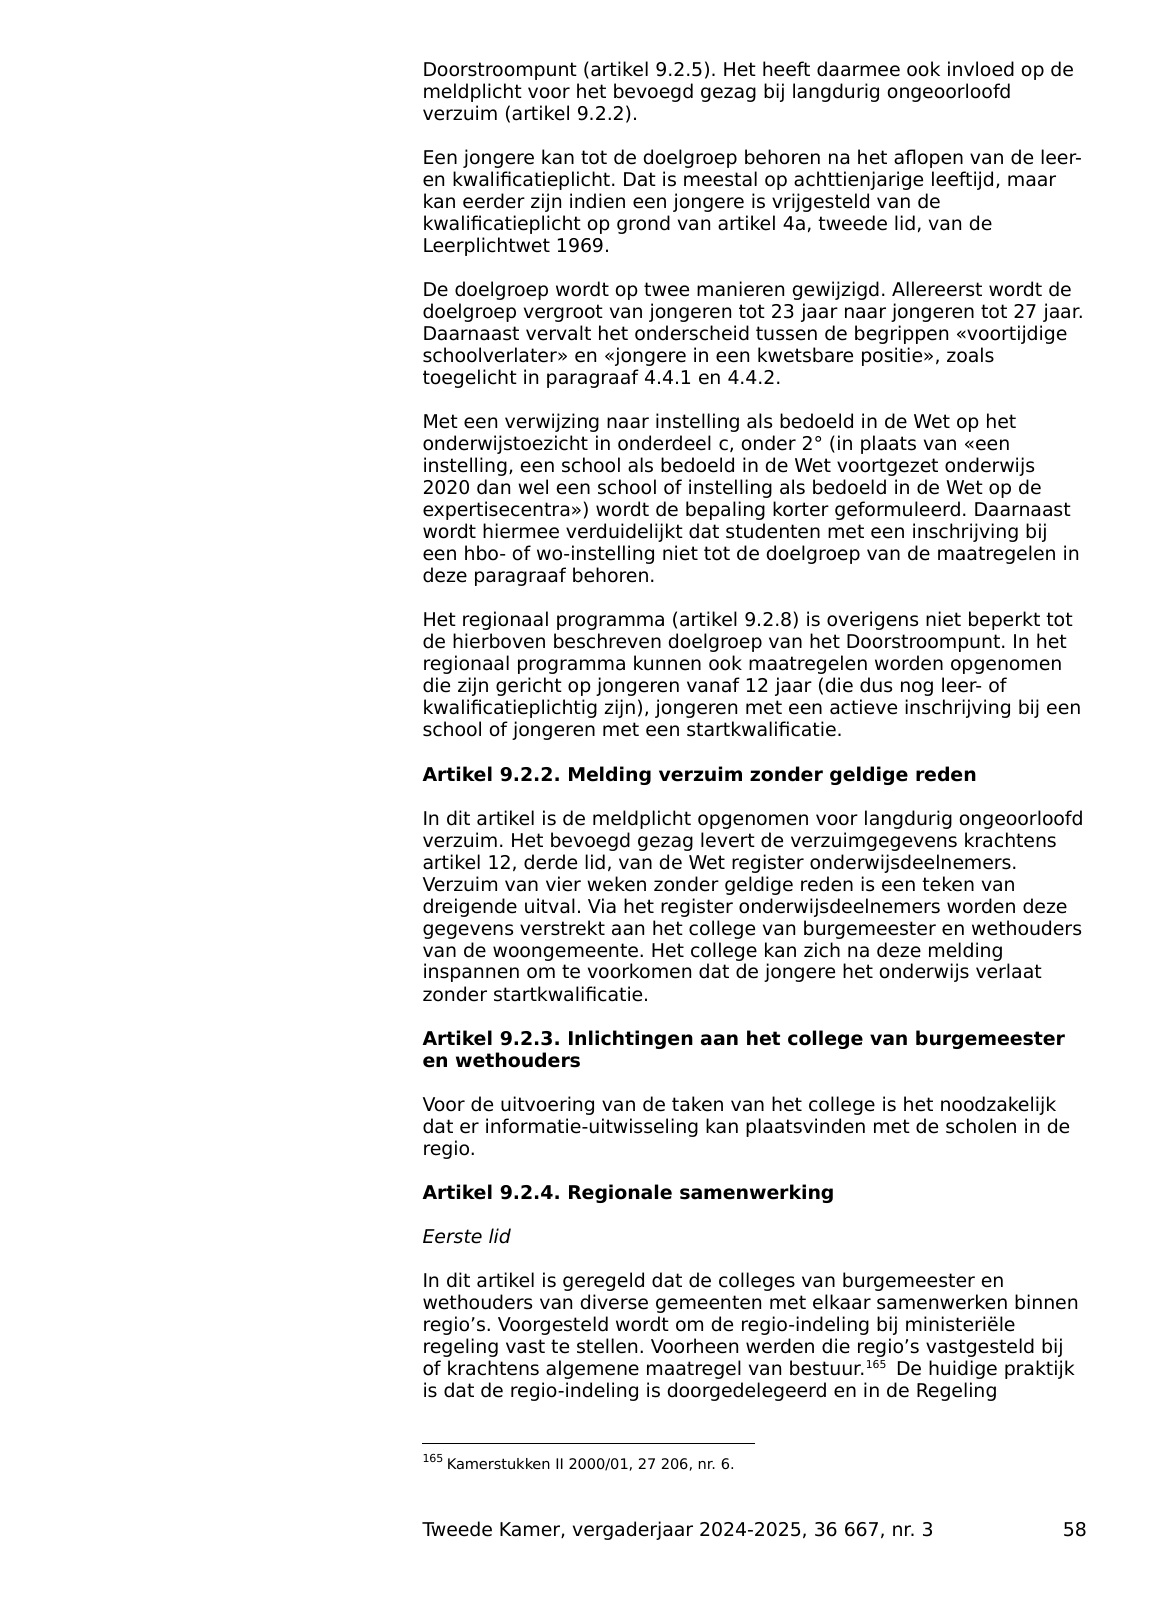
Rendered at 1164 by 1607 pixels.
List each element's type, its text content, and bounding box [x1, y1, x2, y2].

text Voor de uitvoering van de taken van het college is het noodzakelijk dat er informatie-uitwisseling kan plaatsvinden met de scholen in de regio. [422, 1094, 1087, 1160]
subtitle Artikel 9.2.2. Melding verzuim zonder geldige reden [422, 763, 1087, 785]
text Het regionaal programma (artikel 9.2.8) is overigens niet beperkt tot de hierboven beschreven doelgroep van het Doorstroompunt. In het regionaal programma kunnen ook maatregelen worden opgenomen die zijn gericht op jongeren vanaf 12 jaar (die dus nog leer- of kwalificatieplichtig zijn), jongeren met een actieve inschrijving bij een school of jongeren met een startkwalificatie. [422, 609, 1087, 741]
text Kamerstukken II 2000/01, 27 206, nr. 6. [422, 1452, 1087, 1474]
text De doelgroep wordt op twee manieren gewijzigd. Allereerst wordt de doelgroep vergroot van jongeren tot 23 jaar naar jongeren tot 27 jaar. Daarnaast vervalt het onderscheid tussen de begrippen «voortijdige schoolverlater» en «jongere in een kwetsbare positie», zoals toegelicht in paragraaf 4.4.1 en 4.4.2. [422, 279, 1087, 389]
subtitle Eerste lid [422, 1226, 1087, 1248]
text Doorstroompunt (artikel 9.2.5). Het heeft daarmee ook invloed op de meldplicht voor het bevoegd gezag bij langdurig ongeoorloofd verzuim (artikel 9.2.2). [422, 59, 1087, 125]
text In dit artikel is geregeld dat de colleges van burgemeester en wethouders van diverse gemeenten met elkaar samenwerken binnen regio’s. Voorgesteld wordt om de regio-indeling bij ministeriële regeling vast te stellen. Voorheen werden die regio’s vastgesteld bij of krachtens algemene maatregel van bestuur. De huidige praktijk is dat de regio-indeling is doorgedelegeerd en in de Regeling [422, 1270, 1087, 1402]
subtitle Artikel 9.2.4. Regionale samenwerking [422, 1182, 1087, 1204]
text Met een verwijzing naar instelling als bedoeld in de Wet op het onderwijstoezicht in onderdeel c, onder 2° (in plaats van «een instelling, een school als bedoeld in de Wet voortgezet onderwijs 2020 dan wel een school of instelling als bedoeld in de Wet op de expertisecentra») wordt de bepaling korter geformuleerd. Daarnaast wordt hiermee verduidelijkt dat studenten met een inschrijving bij een hbo- of wo-instelling niet tot de doelgroep van de maatregelen in deze paragraaf behoren. [422, 411, 1087, 587]
text In dit artikel is de meldplicht opgenomen voor langdurig ongeoorloofd verzuim. Het bevoegd gezag levert de verzuimgegevens krachtens artikel 12, derde lid, van de Wet register onderwijsdeelnemers. Verzuim van vier weken zonder geldige reden is een teken van dreigende uitval. Via het register onderwijsdeelnemers worden deze gegevens verstrekt aan het college van burgemeester en wethouders van de woongemeente. Het college kan zich na deze melding inspannen om te voorkomen dat de jongere het onderwijs verlaat zonder startkwalificatie. [422, 808, 1087, 1005]
text Een jongere kan tot de doelgroep behoren na het aflopen van de leer- en kwalificatieplicht. Dat is meestal op achttienjarige leeftijd, maar kan eerder zijn indien een jongere is vrijgesteld van de kwalificatieplicht op grond van artikel 4a, tweede lid, van de Leerplichtwet 1969. [422, 147, 1087, 257]
subtitle Artikel 9.2.3. Inlichtingen aan het college van burgemeester en wethouders [422, 1028, 1087, 1072]
